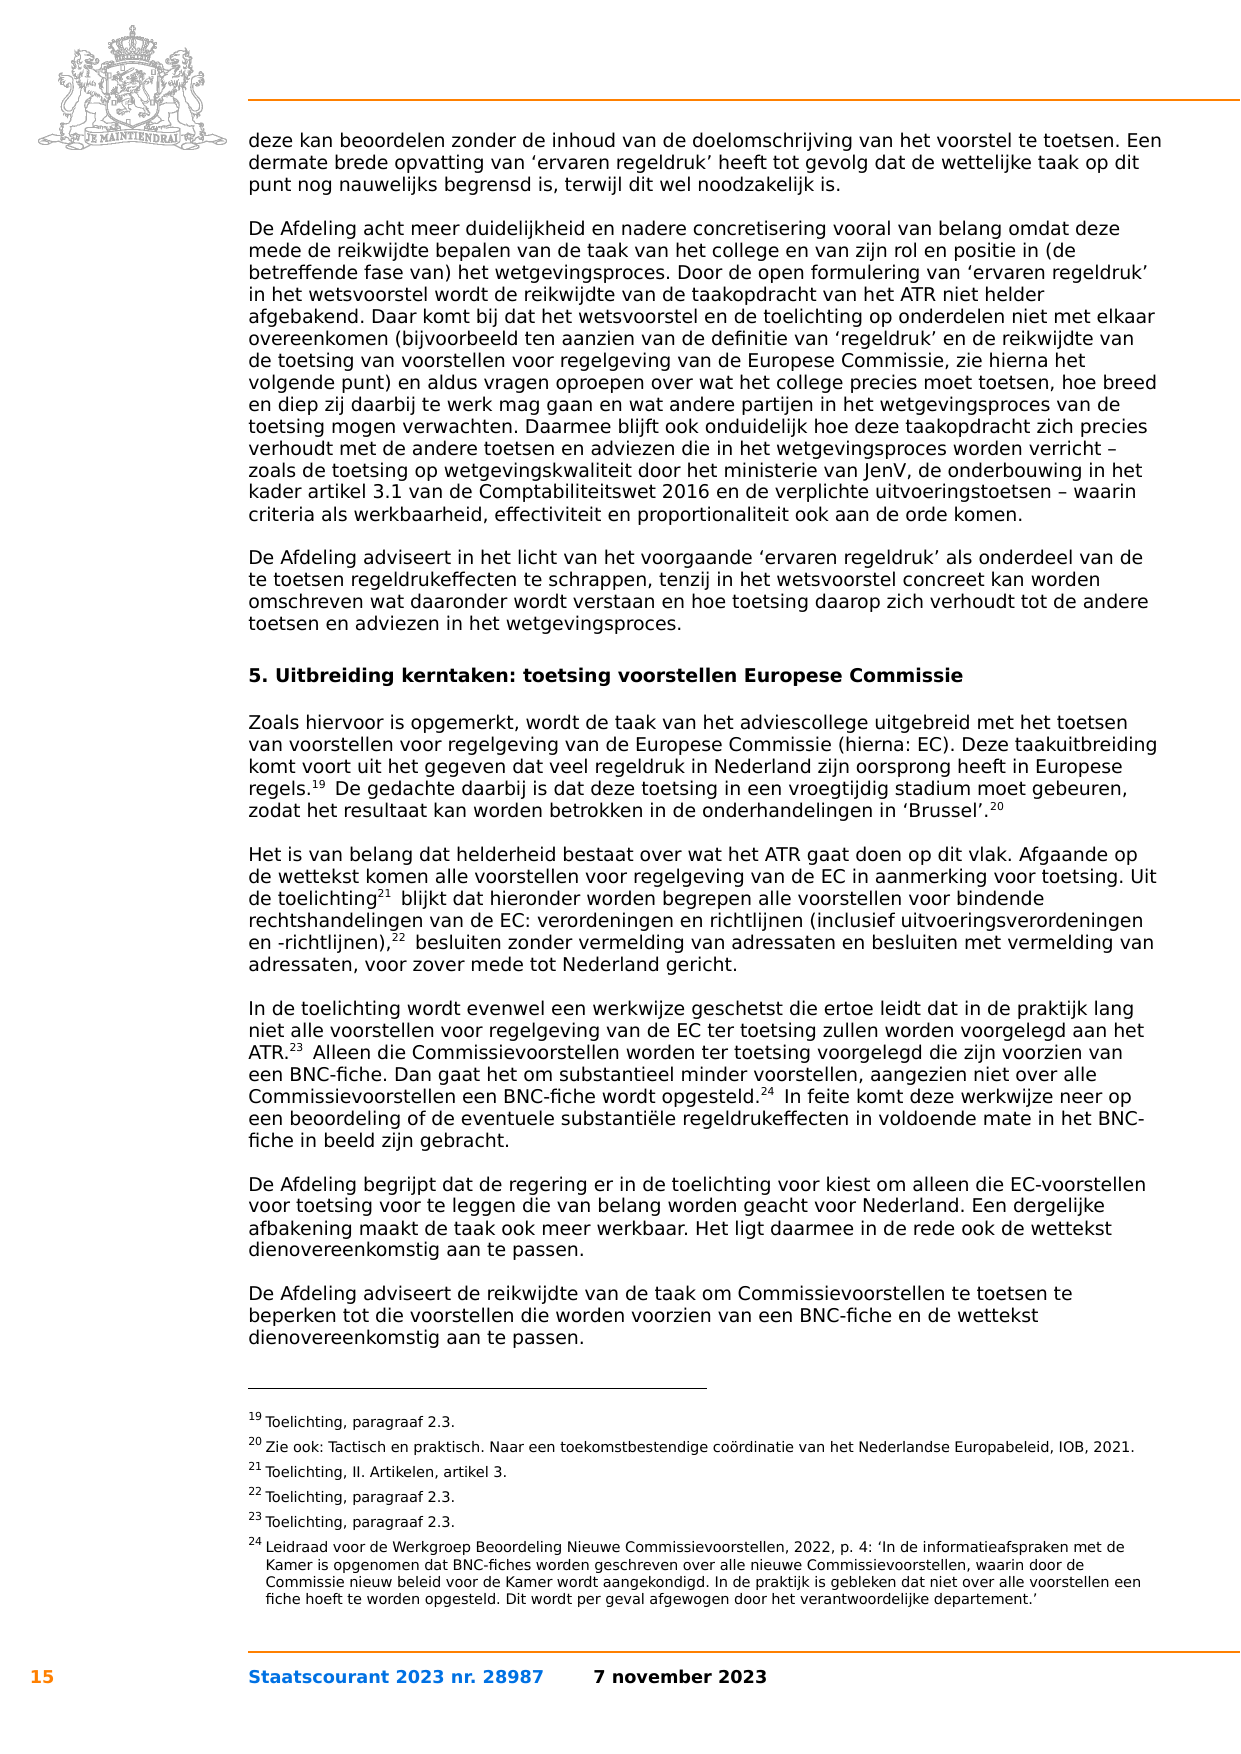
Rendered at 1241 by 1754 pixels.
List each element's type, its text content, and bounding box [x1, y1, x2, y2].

text Zoals hiervoor is opgemerkt, wordt de taak van het adviescollege uitgebreid met het toetsen van voorstellen voor regelgeving van de Europese Commissie (hierna: EC). Deze taakuitbreiding komt voort uit het gegeven dat veel regeldruk in Nederland zijn oorsprong heeft in Europese regels. De gedachte daarbij is dat deze toetsing in een vroegtijdig stadium moet gebeuren, zodat het resultaat kan worden betrokken in de onderhandelingen in ‘Brussel’. [248, 712, 1163, 822]
picture [38, 25, 227, 150]
subtitle 5. Uitbreiding kerntaken: toetsing voorstellen Europese Commissie [248, 665, 1163, 687]
text Toelichting, paragraaf 2.3. [248, 1485, 1163, 1507]
text De Afdeling adviseert in het licht van het voorgaande ‘ervaren regeldruk’ als onderdeel van de te toetsen regeldrukeffecten te schrappen, tenzij in het wetsvoorstel concreet kan worden omschreven wat daaronder wordt verstaan en hoe toetsing daarop zich verhoudt tot de andere toetsen en adviezen in het wetgevingsproces. [248, 547, 1163, 635]
text Leidraad voor de Werkgroep Beoordeling Nieuwe Commissievoorstellen, 2022, p. 4: ‘In de informatieafspraken met de Kamer is opgenomen dat BNC-fiches worden geschreven over alle nieuwe Commissievoorstellen, waarin door de Commissie nieuw beleid voor de Kamer wordt aangekondigd. In de praktijk is gebleken dat niet over alle voorstellen een fiche hoeft te worden opgesteld. Dit wordt per geval afgewogen door het verantwoordelijke departement.’ [248, 1535, 1163, 1608]
text Toelichting, paragraaf 2.3. [248, 1410, 1163, 1432]
text In de toelichting wordt evenwel een werkwijze geschetst die ertoe leidt dat in de praktijk lang niet alle voorstellen voor regelgeving van de EC ter toetsing zullen worden voorgelegd aan het ATR. Alleen die Commissievoorstellen worden ter toetsing voorgelegd die zijn voorzien van een BNC-fiche. Dan gaat het om substantieel minder voorstellen, aangezien niet over alle Commissievoorstellen een BNC-fiche wordt opgesteld. In feite komt deze werkwijze neer op een beoordeling of de eventuele substantiële regeldrukeffecten in voldoende mate in het BNC-fiche in beeld zijn gebracht. [248, 998, 1163, 1152]
text Toelichting, II. Artikelen, artikel 3. [248, 1460, 1163, 1482]
text De Afdeling begrijpt dat de regering er in de toelichting voor kiest om alleen die EC-voorstellen voor toetsing voor te leggen die van belang worden geacht voor Nederland. Een dergelijke afbakening maakt de taak ook meer werkbaar. Het ligt daarmee in de rede ook de wettekst dienovereenkomstig aan te passen. [248, 1173, 1163, 1261]
text Zie ook: Tactisch en praktisch. Naar een toekomstbestendige coördinatie van het Nederlandse Europabeleid, IOB, 2021. [248, 1435, 1163, 1457]
text De Afdeling adviseert de reikwijdte van de taak om Commissievoorstellen te toetsen te beperken tot die voorstellen die worden voorzien van een BNC-fiche en de wettekst dienovereenkomstig aan te passen. [248, 1283, 1163, 1349]
text Toelichting, paragraaf 2.3. [248, 1510, 1163, 1532]
text deze kan beoordelen zonder de inhoud van de doelomschrijving van het voorstel te toetsen. Een dermate brede opvatting van ‘ervaren regeldruk’ heeft tot gevolg dat de wettelijke taak op dit punt nog nauwelijks begrensd is, terwijl dit wel noodzakelijk is. [248, 130, 1163, 196]
text Het is van belang dat helderheid bestaat over wat het ATR gaat doen op dit vlak. Afgaande op de wettekst komen alle voorstellen voor regelgeving van de EC in aanmerking voor toetsing. Uit de toelichting blijkt dat hieronder worden begrepen alle voorstellen voor bindende rechtshandelingen van de EC: verordeningen en richtlijnen (inclusief uitvoeringsverordeningen en -richtlijnen), besluiten zonder vermelding van adressaten en besluiten met vermelding van adressaten, voor zover mede tot Nederland gericht. [248, 844, 1163, 976]
text De Afdeling acht meer duidelijkheid en nadere concretisering vooral van belang omdat deze mede de reikwijdte bepalen van de taak van het college en van zijn rol en positie in (de betreffende fase van) het wetgevingsproces. Door de open formulering van ‘ervaren regeldruk’ in het wetsvoorstel wordt de reikwijdte van de taakopdracht van het ATR niet helder afgebakend. Daar komt bij dat het wetsvoorstel en de toelichting op onderdelen niet met elkaar overeenkomen (bijvoorbeeld ten aanzien van de definitie van ‘regeldruk’ en de reikwijdte van de toetsing van voorstellen voor regelgeving van de Europese Commissie, zie hierna het volgende punt) en aldus vragen oproepen over wat het college precies moet toetsen, hoe breed en diep zij daarbij te werk mag gaan en wat andere partijen in het wetgevingsproces van de toetsing mogen verwachten. Daarmee blijft ook onduidelijk hoe deze taakopdracht zich precies verhoudt met de andere toetsen en adviezen die in het wetgevingsproces worden verricht – zoals de toetsing op wetgevingskwaliteit door het ministerie van JenV, de onderbouwing in het kader artikel 3.1 van de Comptabiliteitswet 2016 en de verplichte uitvoeringstoetsen – waarin criteria als werkbaarheid, effectiviteit en proportionaliteit ook aan de orde komen. [248, 218, 1163, 525]
